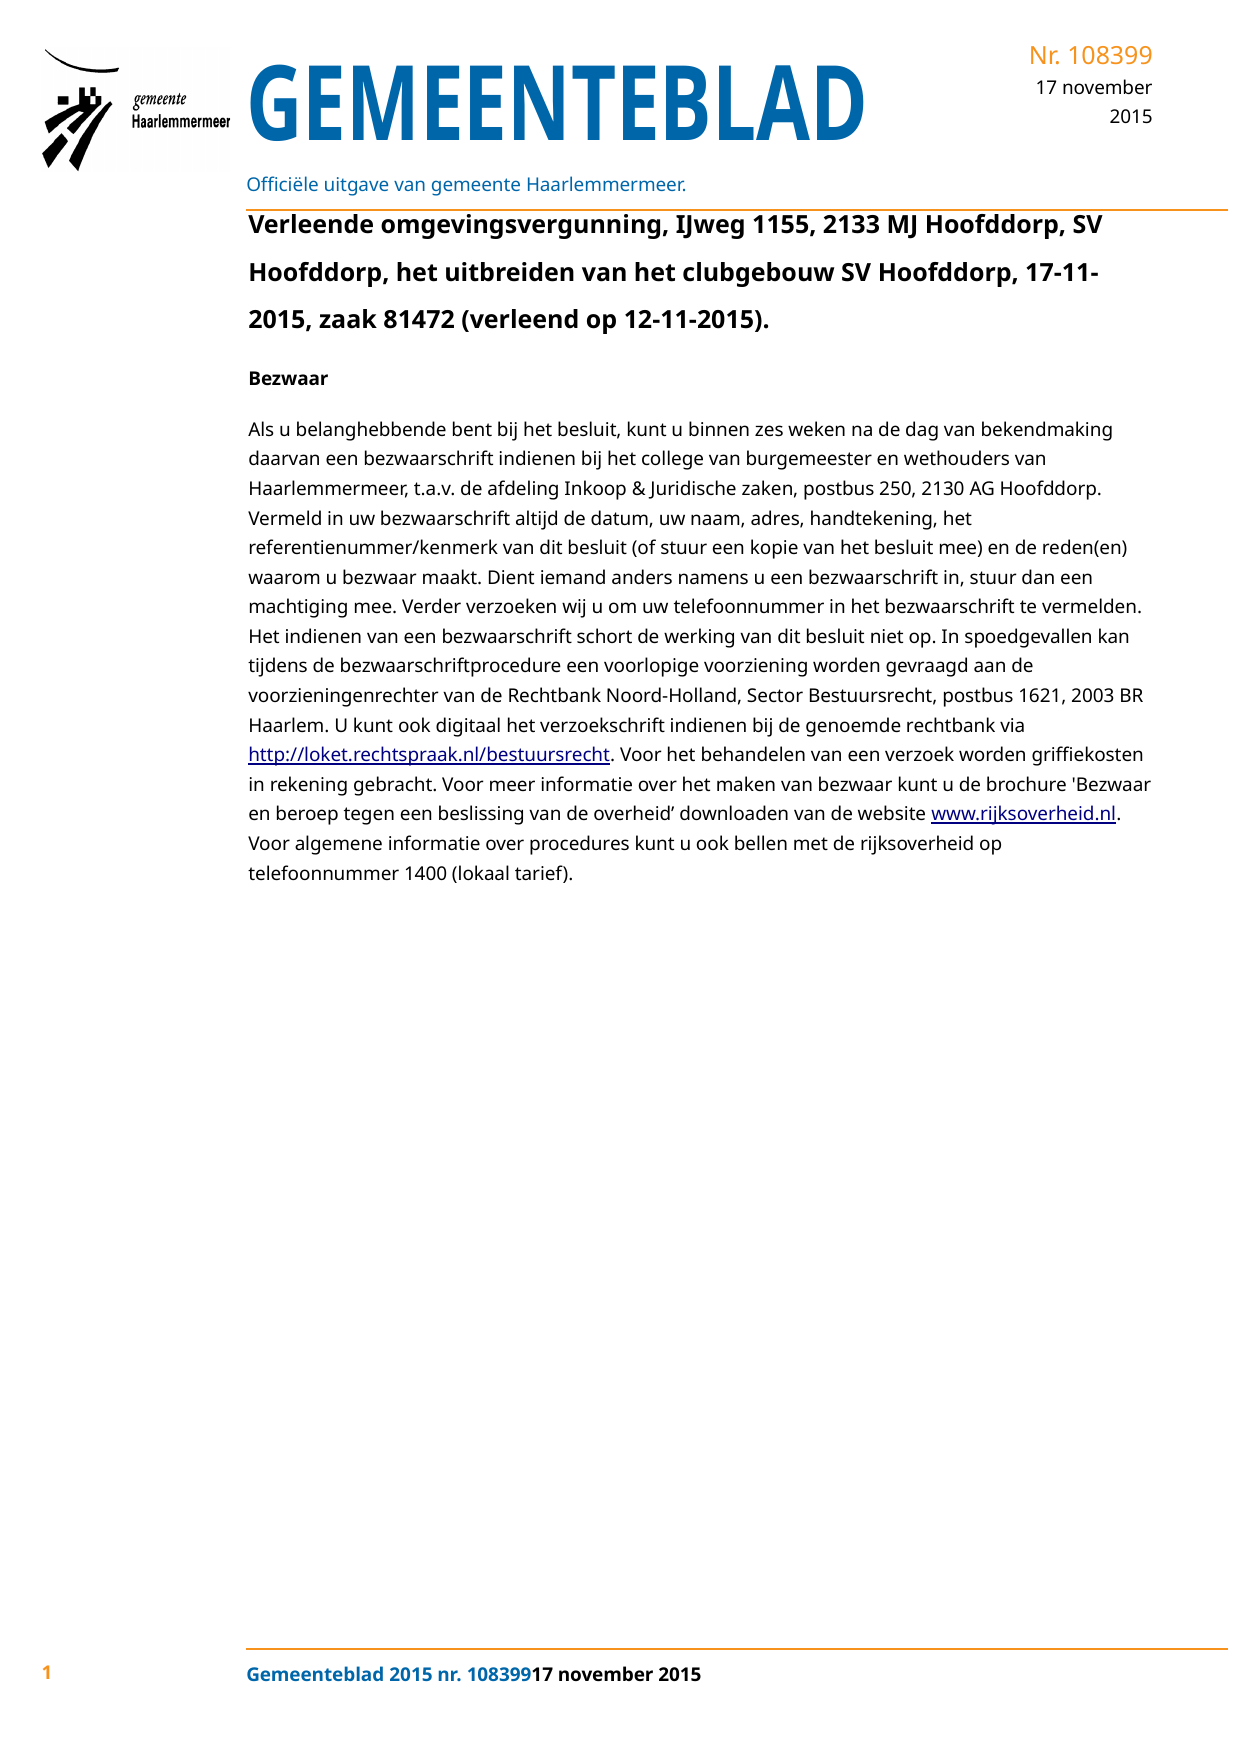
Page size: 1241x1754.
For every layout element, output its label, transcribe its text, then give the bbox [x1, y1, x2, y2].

text Als u belanghebbende bent bij het besluit, kunt u binnen zes weken na de dag van bekendmaking daarvan een bezwaarschrift indienen bij het college van burgemeester en wethouders van Haarlemmermeer, t.a.v. de afdeling Inkoop & Juridische zaken, postbus 250, 2130 AG Hoofddorp. Vermeld in uw bezwaarschrift altijd de datum, uw naam, adres, handtekening, het referentienummer/kenmerk van dit besluit (of stuur een kopie van het besluit mee) en de reden(en) waarom u bezwaar maakt. Dient iemand anders namens u een bezwaarschrift in, stuur dan een machtiging mee. Verder verzoeken wij u om uw telefoonnummer in het bezwaarschrift te vermelden. Het indienen van een bezwaarschrift schort de werking van dit besluit niet op. In spoedgevallen kan tijdens de bezwaarschriftprocedure een voorlopige voorziening worden gevraagd aan de voorzieningenrechter van de Rechtbank Noord-Holland, Sector Bestuursrecht, postbus 1621, 2003 BR Haarlem. U kunt ook digitaal het verzoekschrift indienen bij de genoemde rechtbank via http://loket.rechtspraak.nl/bestuursrecht. Voor het behandelen van een verzoek worden griffiekosten in rekening gebracht. Voor meer informatie over het maken van bezwaar kunt u de brochure 'Bezwaar en beroep tegen een beslissing van de overheid’ downloaden van de website www.rijksoverheid.nl. Voor algemene informatie over procedures kunt u ook bellen met de rijksoverheid op telefoonnummer 1400 (lokaal tarief). [248, 416, 1152, 885]
picture [41, 47, 231, 172]
text Verleende omgevingsvergunning, IJweg 1155, 2133 MJ Hoofddorp, SV Hoofddorp, het uitbreiden van het clubgebouw SV Hoofddorp, 17-11-2015, zaak 81472 (verleend op 12-11-2015). [248, 211, 1152, 336]
text Bezwaar [248, 366, 1152, 391]
